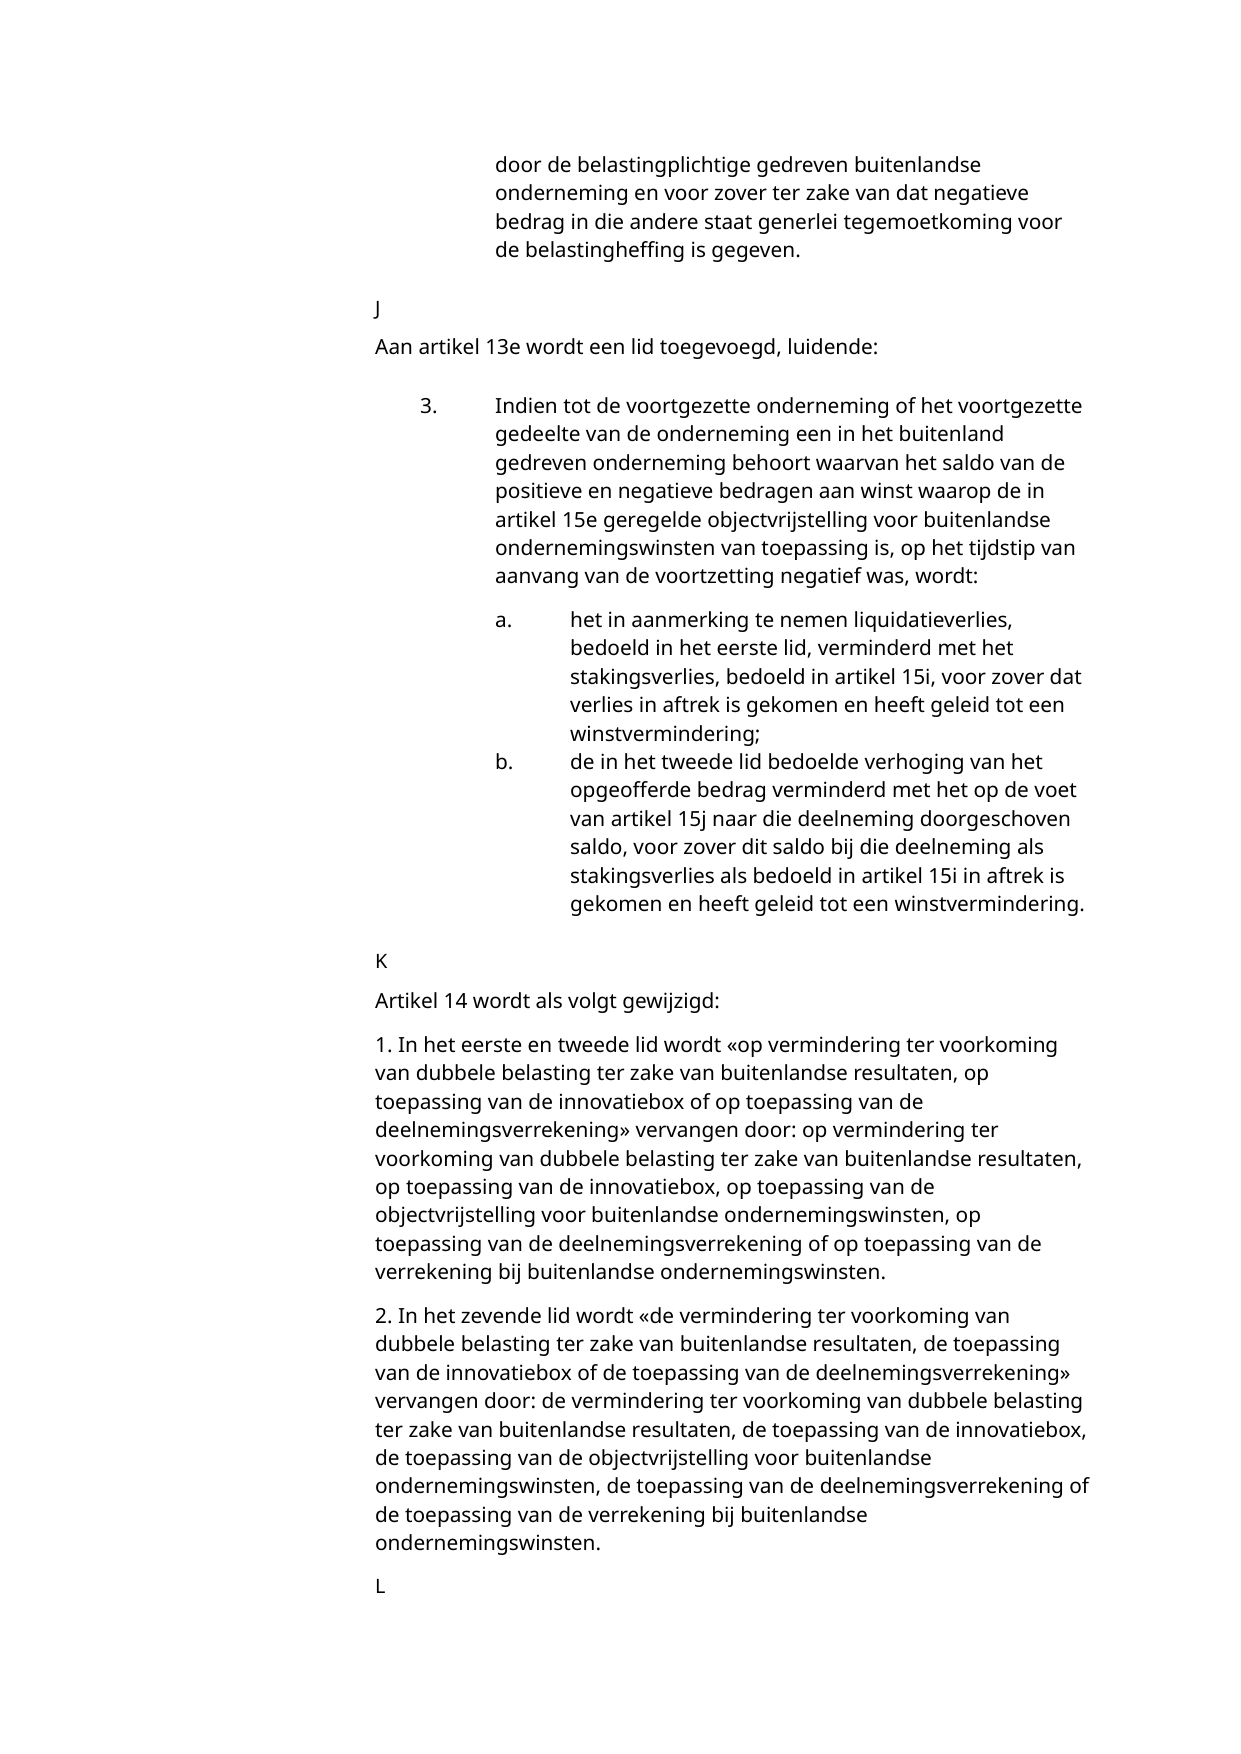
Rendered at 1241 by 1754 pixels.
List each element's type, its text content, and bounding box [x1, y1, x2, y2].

list het in aanmerking te nemen liquidatieverlies, bedoeld in het eerste lid, verminderd met het stakingsverlies, bedoeld in artikel 15i, voor zover dat verlies in aftrek is gekomen en heeft geleid tot een winstvermindering; [495, 605, 1090, 747]
text J [375, 294, 1090, 321]
text Artikel 14 wordt als volgt gewijzigd: [375, 987, 1090, 1015]
text Aan artikel 13e wordt een lid toegevoegd, luidende: [375, 332, 1090, 361]
text 1. In het eerste en tweede lid wordt «op vermindering ter voorkoming van dubbele belasting ter zake van buitenlandse resultaten, op toepassing van de innovatiebox of op toepassing van de deelnemingsverrekening» vervangen door: op vermindering ter voorkoming van dubbele belasting ter zake van buitenlandse resultaten, op toepassing van de innovatiebox, op toepassing van de objectvrijstelling voor buitenlandse ondernemingswinsten, op toepassing van de deelnemingsverrekening of op toepassing van de verrekening bij buitenlandse ondernemingswinsten. [375, 1030, 1090, 1286]
list door de belastingplichtige gedreven buitenlandse onderneming en voor zover ter zake van dat negatieve bedrag in die andere staat generlei tegemoetkoming voor de belastingheffing is gegeven. [420, 150, 1090, 264]
text L [375, 1572, 1090, 1599]
text 2. In het zevende lid wordt «de vermindering ter voorkoming van dubbele belasting ter zake van buitenlandse resultaten, de toepassing van de innovatiebox of de toepassing van de deelnemingsverrekening» vervangen door: de vermindering ter voorkoming van dubbele belasting ter zake van buitenlandse resultaten, de toepassing van de innovatiebox, de toepassing van de objectvrijstelling voor buitenlandse ondernemingswinsten, de toepassing van de deelnemingsverrekening of de toepassing van de verrekening bij buitenlandse ondernemingswinsten. [375, 1301, 1090, 1557]
list Indien tot de voortgezette onderneming of het voortgezette gedeelte van de onderneming een in het buitenland gedreven onderneming behoort waarvan het saldo van de positieve en negatieve bedragen aan winst waarop de in artikel 15e geregelde objectvrijstelling voor buitenlandse ondernemingswinsten van toepassing is, op het tijdstip van aanvang van de voortzetting negatief was, wordt: [420, 391, 1090, 590]
text K [375, 948, 1090, 975]
list de in het tweede lid bedoelde verhoging van het opgeofferde bedrag verminderd met het op de voet van artikel 15j naar die deelneming doorgeschoven saldo, voor zover dit saldo bij die deelneming als stakingsverlies als bedoeld in artikel 15i in aftrek is gekomen en heeft geleid tot een winstvermindering. [495, 747, 1090, 918]
